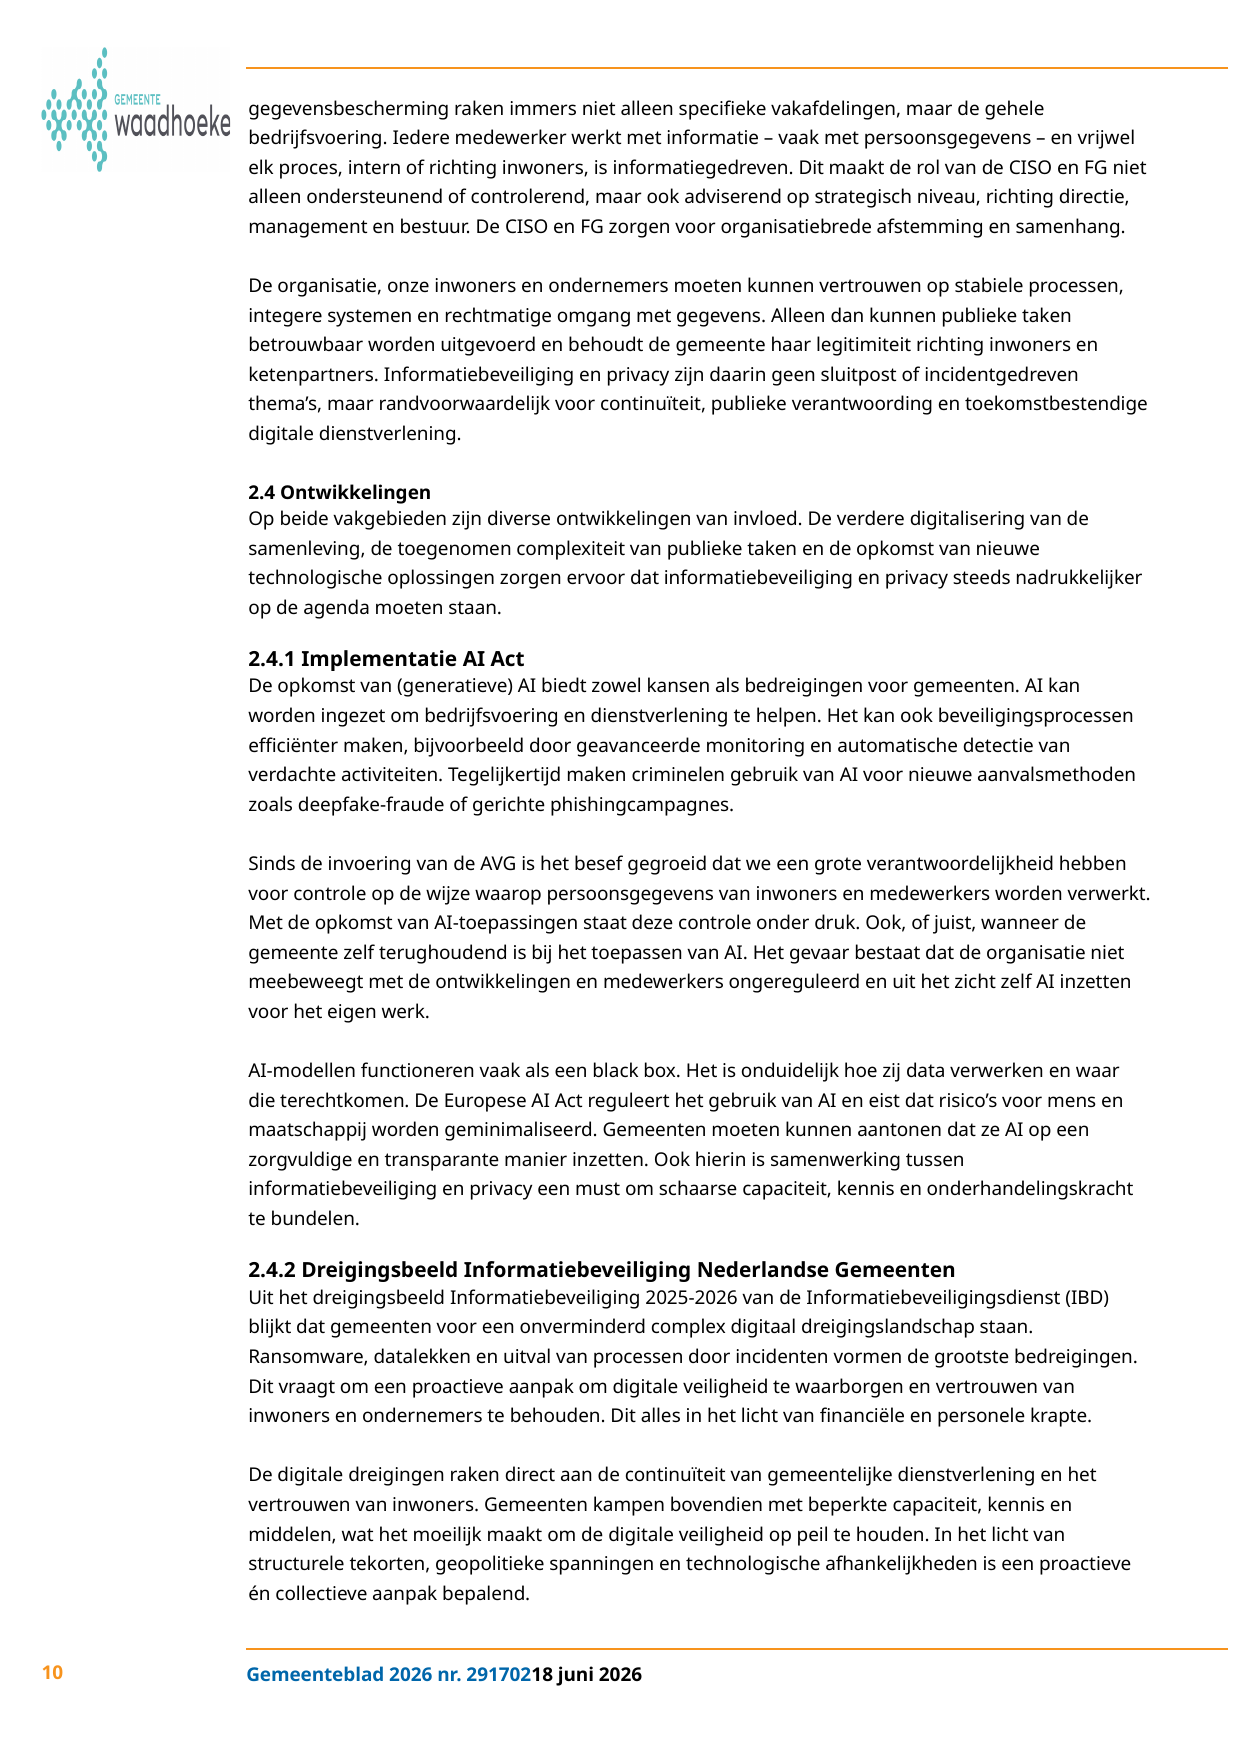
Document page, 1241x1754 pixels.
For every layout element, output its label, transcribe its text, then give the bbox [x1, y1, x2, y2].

text De digitale dreigingen raken direct aan de continuïteit van gemeentelijke dienstverlening en het vertrouwen van inwoners. Gemeenten kampen bovendien met beperkte capaciteit, kennis en middelen, wat het moeilijk maakt om de digitale veiligheid op peil te houden. In het licht van structurele tekorten, geopolitieke spanningen en technologische afhankelijkheden is een proactieve én collectieve aanpak bepalend. [248, 1462, 1152, 1606]
text De opkomst van (generatieve) AI biedt zowel kansen als bedreigingen voor gemeenten. AI kan worden ingezet om bedrijfsvoering en dienstverlening te helpen. Het kan ook beveiligingsprocessen efficiënter maken, bijvoorbeeld door geavanceerde monitoring en automatische detectie van verdachte activiteiten. Tegelijkertijd maken criminelen gebruik van AI voor nieuwe aanvalsmethoden zoals deepfake-fraude of gerichte phishingcampagnes. [248, 673, 1152, 817]
text gegevensbescherming raken immers niet alleen specifieke vakafdelingen, maar de gehele bedrijfsvoering. Iedere medewerker werkt met informatie – vaak met persoonsgegevens – en vrijwel elk proces, intern of richting inwoners, is informatiegedreven. Dit maakt de rol van de CISO en FG niet alleen ondersteunend of controlerend, maar ook adviserend op strategisch niveau, richting directie, management en bestuur. De CISO en FG zorgen voor organisatiebrede afstemming en samenhang. [248, 95, 1152, 239]
picture [41, 47, 231, 172]
text Op beide vakgebieden zijn diverse ontwikkelingen van invloed. De verdere digitalisering van de samenleving, de toegenomen complexiteit van publieke taken en de opkomst van nieuwe technologische oplossingen zorgen ervoor dat informatiebeveiliging en privacy steeds nadrukkelijker op de agenda moeten staan. [248, 505, 1152, 619]
text 2.4 Ontwikkelingen [248, 479, 1152, 505]
text Sinds de invoering van de AVG is het besef gegroeid dat we een grote verantwoordelijkheid hebben voor controle op de wijze waarop persoonsgegevens van inwoners en medewerkers worden verwerkt. Met de opkomst van AI-toepassingen staat deze controle onder druk. Ook, of juist, wanneer de gemeente zelf terughoudend is bij het toepassen van AI. Het gevaar bestaat dat de organisatie niet meebeweegt met de ontwikkelingen en medewerkers ongereguleerd en uit het zicht zelf AI inzetten voor het eigen werk. [248, 850, 1152, 1024]
text De organisatie, onze inwoners en ondernemers moeten kunnen vertrouwen op stabiele processen, integere systemen en rechtmatige omgang met gegevens. Alleen dan kunnen publieke taken betrouwbaar worden uitgevoerd en behoudt de gemeente haar legitimiteit richting inwoners en ketenpartners. Informatiebeveiliging en privacy zijn daarin geen sluitpost of incidentgedreven thema’s, maar randvoorwaardelijk voor continuïteit, publieke verantwoording en toekomstbestendige digitale dienstverlening. [248, 272, 1152, 446]
text 2.4.1 Implementatie AI Act [248, 644, 1152, 673]
text 2.4.2 Dreigingsbeeld Informatiebeveiliging Nederlandse Gemeenten [248, 1256, 1152, 1284]
text Uit het dreigingsbeeld Informatiebeveiliging 2025-2026 van de Informatiebeveiligingsdienst (IBD) blijkt dat gemeenten voor een onverminderd complex digitaal dreigingslandschap staan. Ransomware, datalekken en uitval van processen door incidenten vormen de grootste bedreigingen. Dit vraagt om een proactieve aanpak om digitale veiligheid te waarborgen en vertrouwen van inwoners en ondernemers te behouden. Dit alles in het licht van financiële en personele krapte. [248, 1284, 1152, 1428]
text AI-modellen functioneren vaak als een black box. Het is onduidelijk hoe zij data verwerken en waar die terechtkomen. De Europese AI Act reguleert het gebruik van AI en eist dat risico’s voor mens en maatschappij worden geminimaliseerd. Gemeenten moeten kunnen aantonen dat ze AI op een zorgvuldige en transparante manier inzetten. Ook hierin is samenwerking tussen informatiebeveiliging en privacy een must om schaarse capaciteit, kennis en onderhandelingskracht te bundelen. [248, 1057, 1152, 1231]
